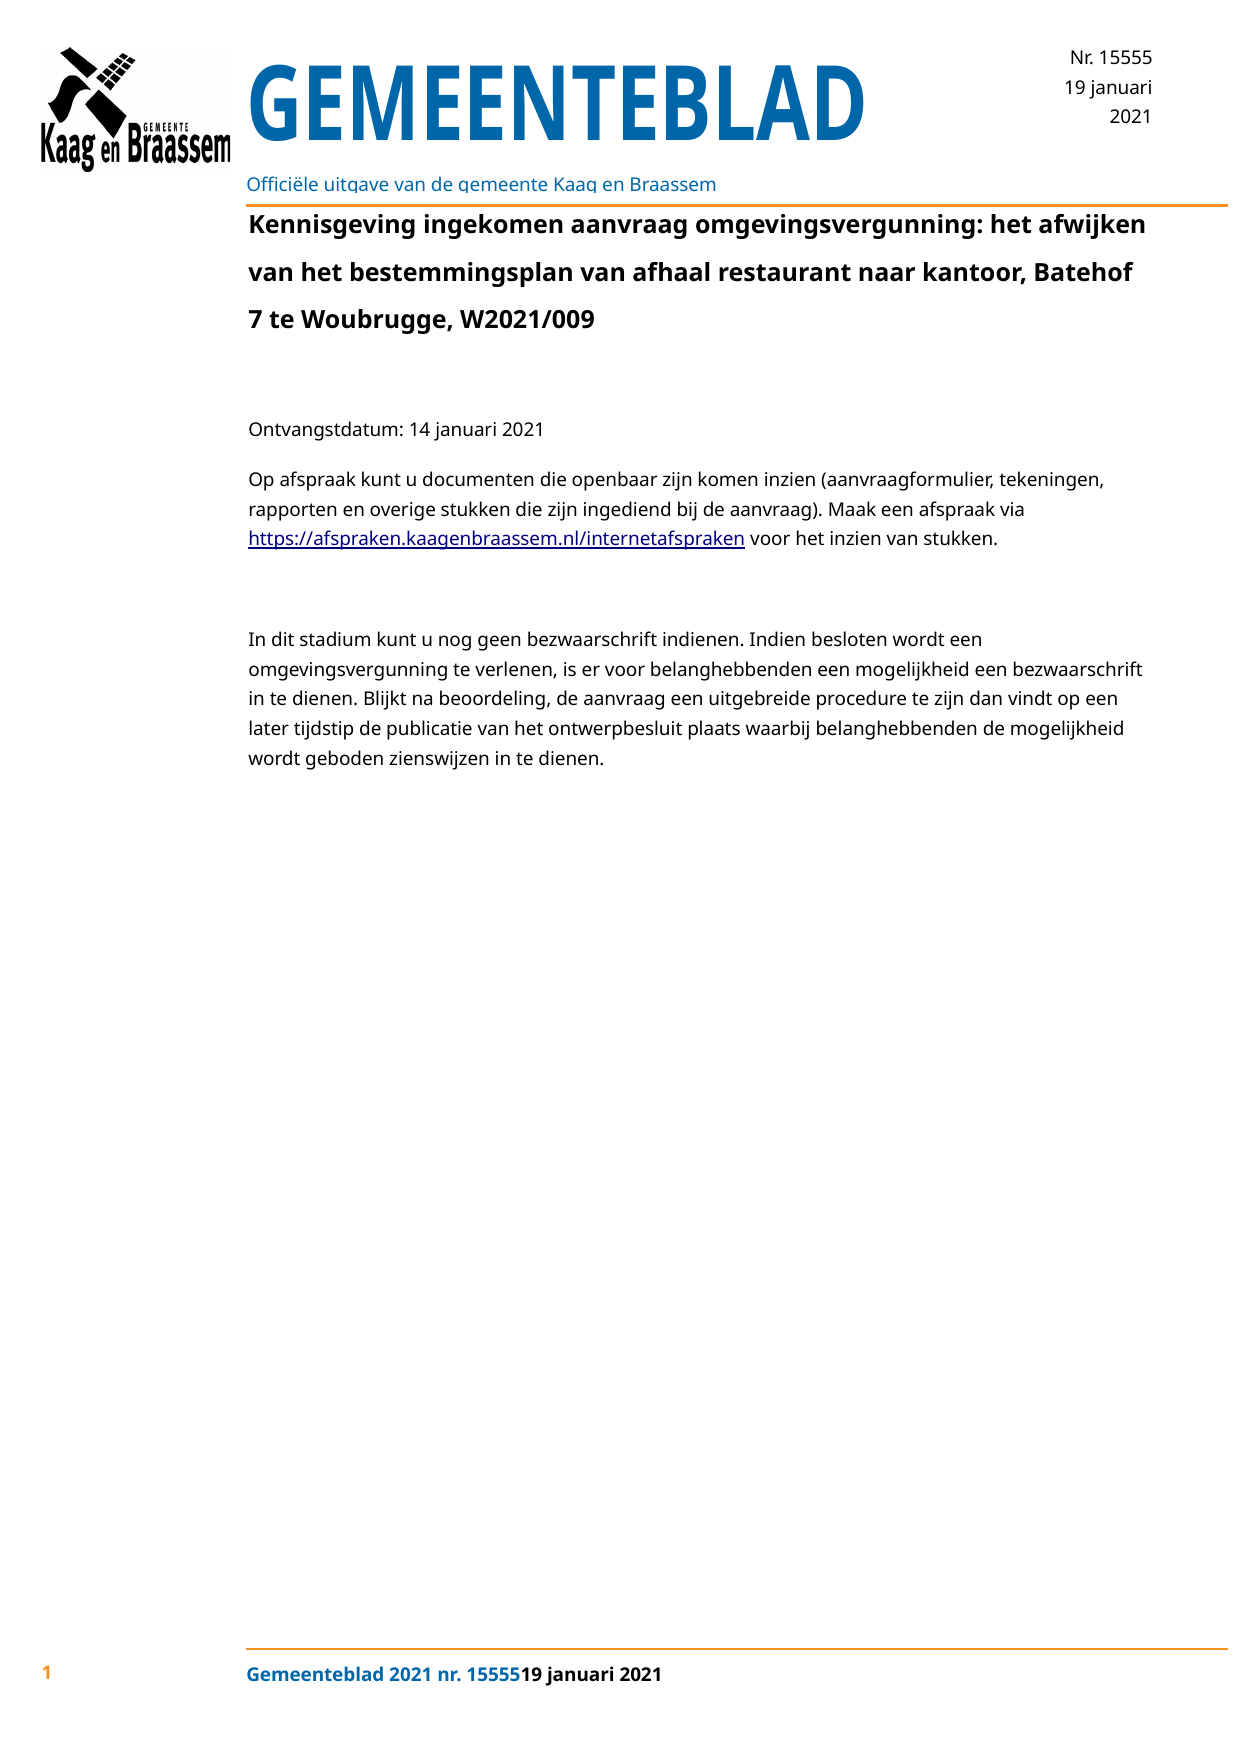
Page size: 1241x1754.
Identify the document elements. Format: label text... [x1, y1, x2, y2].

text Ontvangstdatum: 14 januari 2021 [248, 416, 1152, 442]
text Kennisgeving ingekomen aanvraag omgevingsvergunning: het afwijken van het bestemmingsplan van afhaal restaurant naar kantoor, Batehof 7 te Woubrugge, W2021/009 [248, 207, 1152, 336]
text Op afspraak kunt u documenten die openbaar zijn komen inzien (aanvraagformulier, tekeningen, rapporten en overige stukken die zijn ingediend bij de aanvraag). Maak een afspraak via https://afspraken.kaagenbraassem.nl/internetafspraken voor het inzien van stukken. [248, 466, 1152, 551]
picture [41, 47, 231, 172]
text In dit stadium kunt u nog geen bezwaarschrift indienen. Indien besloten wordt een omgevingsvergunning te verlenen, is er voor belanghebbenden een mogelijkheid een bezwaarschrift in te dienen. Blijkt na beoordeling, de aanvraag een uitgebreide procedure te zijn dan vindt op een later tijdstip de publicatie van het ontwerpbesluit plaats waarbij belanghebbenden de mogelijkheid wordt geboden zienswijzen in te dienen. [248, 626, 1152, 770]
